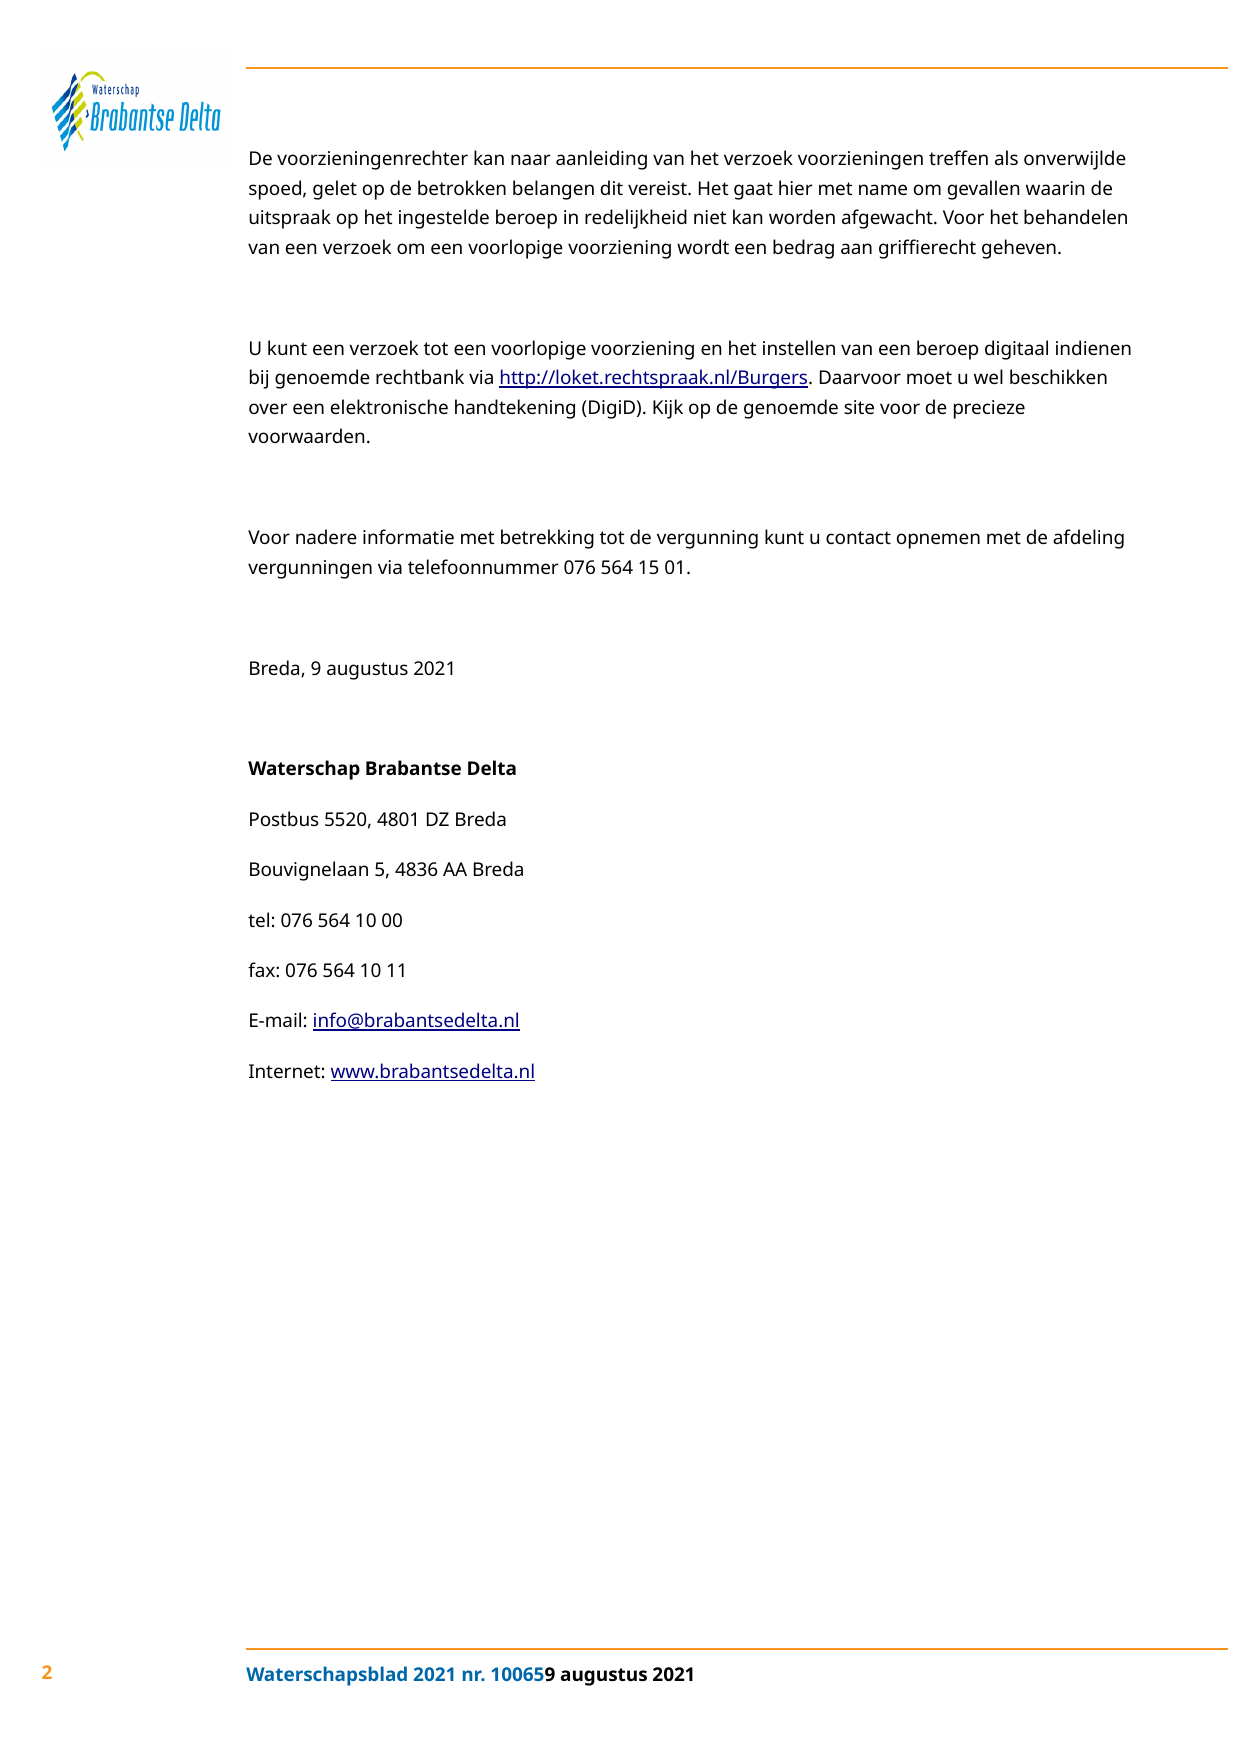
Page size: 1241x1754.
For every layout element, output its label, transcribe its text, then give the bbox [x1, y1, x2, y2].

text Bouvignelaan 5, 4836 AA Breda [248, 856, 1152, 882]
text fax: 076 564 10 11 [248, 957, 1152, 983]
text Postbus 5520, 4801 DZ Breda [248, 806, 1152, 832]
text Internet: www.brabantsedelta.nl [248, 1058, 1152, 1084]
text Voor nadere informatie met betrekking tot de vergunning kunt u contact opnemen met de afdeling vergunningen via telefoonnummer 076 564 15 01. [248, 524, 1152, 580]
picture [41, 47, 231, 172]
text E-mail: info@brabantsedelta.nl [248, 1008, 1152, 1033]
text Waterschap Brabantse Delta [248, 756, 1152, 781]
text U kunt een verzoek tot een voorlopige voorziening en het instellen van een beroep digitaal indienen bij genoemde rechtbank via http://loket.rechtspraak.nl/Burgers. Daarvoor moet u wel beschikken over een elektronische handtekening (DigiD). Kijk op de genoemde site voor de precieze voorwaarden. [248, 335, 1152, 449]
text tel: 076 564 10 00 [248, 907, 1152, 933]
text Breda, 9 augustus 2021 [248, 655, 1152, 681]
text De voorzieningenrechter kan naar aanleiding van het verzoek voorzieningen treffen als onverwijlde spoed, gelet op de betrokken belangen dit vereist. Het gaat hier met name om gevallen waarin de uitspraak op het ingestelde beroep in redelijkheid niet kan worden afgewacht. Voor het behandelen van een verzoek om een voorlopige voorziening wordt een bedrag aan griffierecht geheven. [248, 145, 1152, 260]
